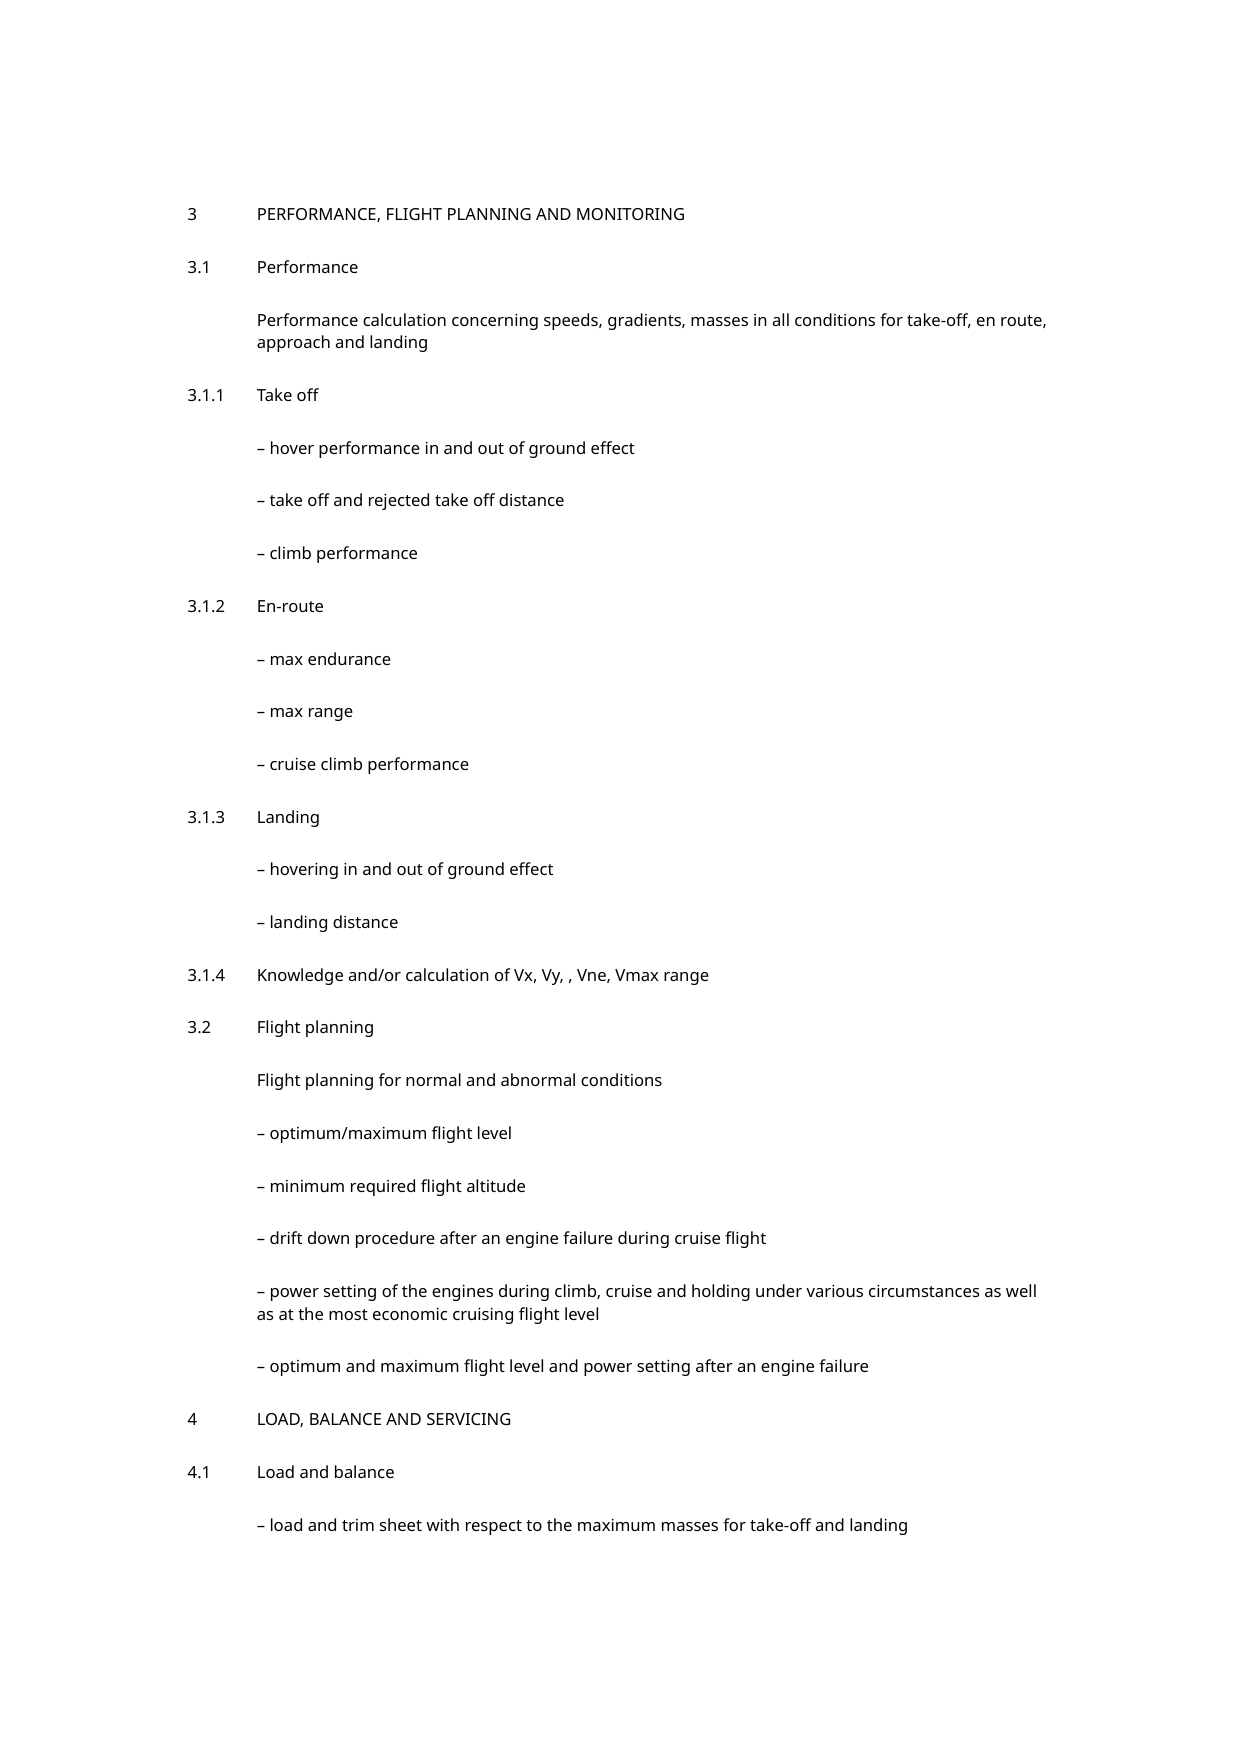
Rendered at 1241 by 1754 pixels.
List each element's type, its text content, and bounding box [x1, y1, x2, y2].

table_cell – max endurance – max range – cruise climb performance [257, 647, 1053, 805]
table_cell 4 [188, 1408, 257, 1460]
table_cell Take off [257, 384, 1053, 436]
table_cell En-route [257, 594, 1053, 647]
table_cell [188, 308, 257, 383]
table_cell [188, 858, 257, 963]
table_cell [257, 150, 1053, 203]
table_cell Landing [257, 805, 1053, 858]
table_cell – hover performance in and out of ground effect – take off and rejected take off distance – climb performance [257, 436, 1053, 594]
table_cell Load and balance [257, 1460, 1053, 1513]
table_cell 3.2 [188, 1016, 257, 1069]
table_cell [188, 647, 257, 805]
table_cell LOAD, BALANCE AND SERVICING [257, 1408, 1053, 1460]
table_cell Knowledge and/or calculation of Vx, Vy, , Vne, Vmax range [257, 963, 1053, 1016]
table_cell [188, 436, 257, 594]
table_cell 3.1.3 [188, 805, 257, 858]
table_cell 4.1 [188, 1460, 257, 1513]
table_cell [188, 1513, 257, 1572]
table_cell PERFORMANCE, FLIGHT PLANNING AND MONITORING [257, 203, 1053, 255]
table_cell 3.1.2 [188, 594, 257, 647]
table_cell [188, 150, 257, 203]
table_cell 3.1 [188, 255, 257, 308]
table_cell 3.1.1 [188, 384, 257, 436]
table_cell Performance calculation concerning speeds, gradients, masses in all conditions for take-off, en route, approach and landing [257, 308, 1053, 383]
table_cell – hovering in and out of ground effect – landing distance [257, 858, 1053, 963]
table_cell 3.1.4 [188, 963, 257, 1016]
table_cell [188, 1069, 257, 1408]
table_cell – load and trim sheet with respect to the maximum masses for take-off and landing [257, 1513, 1053, 1572]
table_cell Performance [257, 255, 1053, 308]
table_cell Flight planning for normal and abnormal conditions – optimum/maximum flight level – minimum required flight altitude – drift down procedure after an engine failure during cruise flight – power setting of the engines during climb, cruise and holding under various circumstances as well as at the most economic cruising flight level – optimum and maximum flight level and power setting after an engine failure [257, 1069, 1053, 1408]
table_cell Flight planning [257, 1016, 1053, 1069]
table_cell 3 [188, 203, 257, 255]
